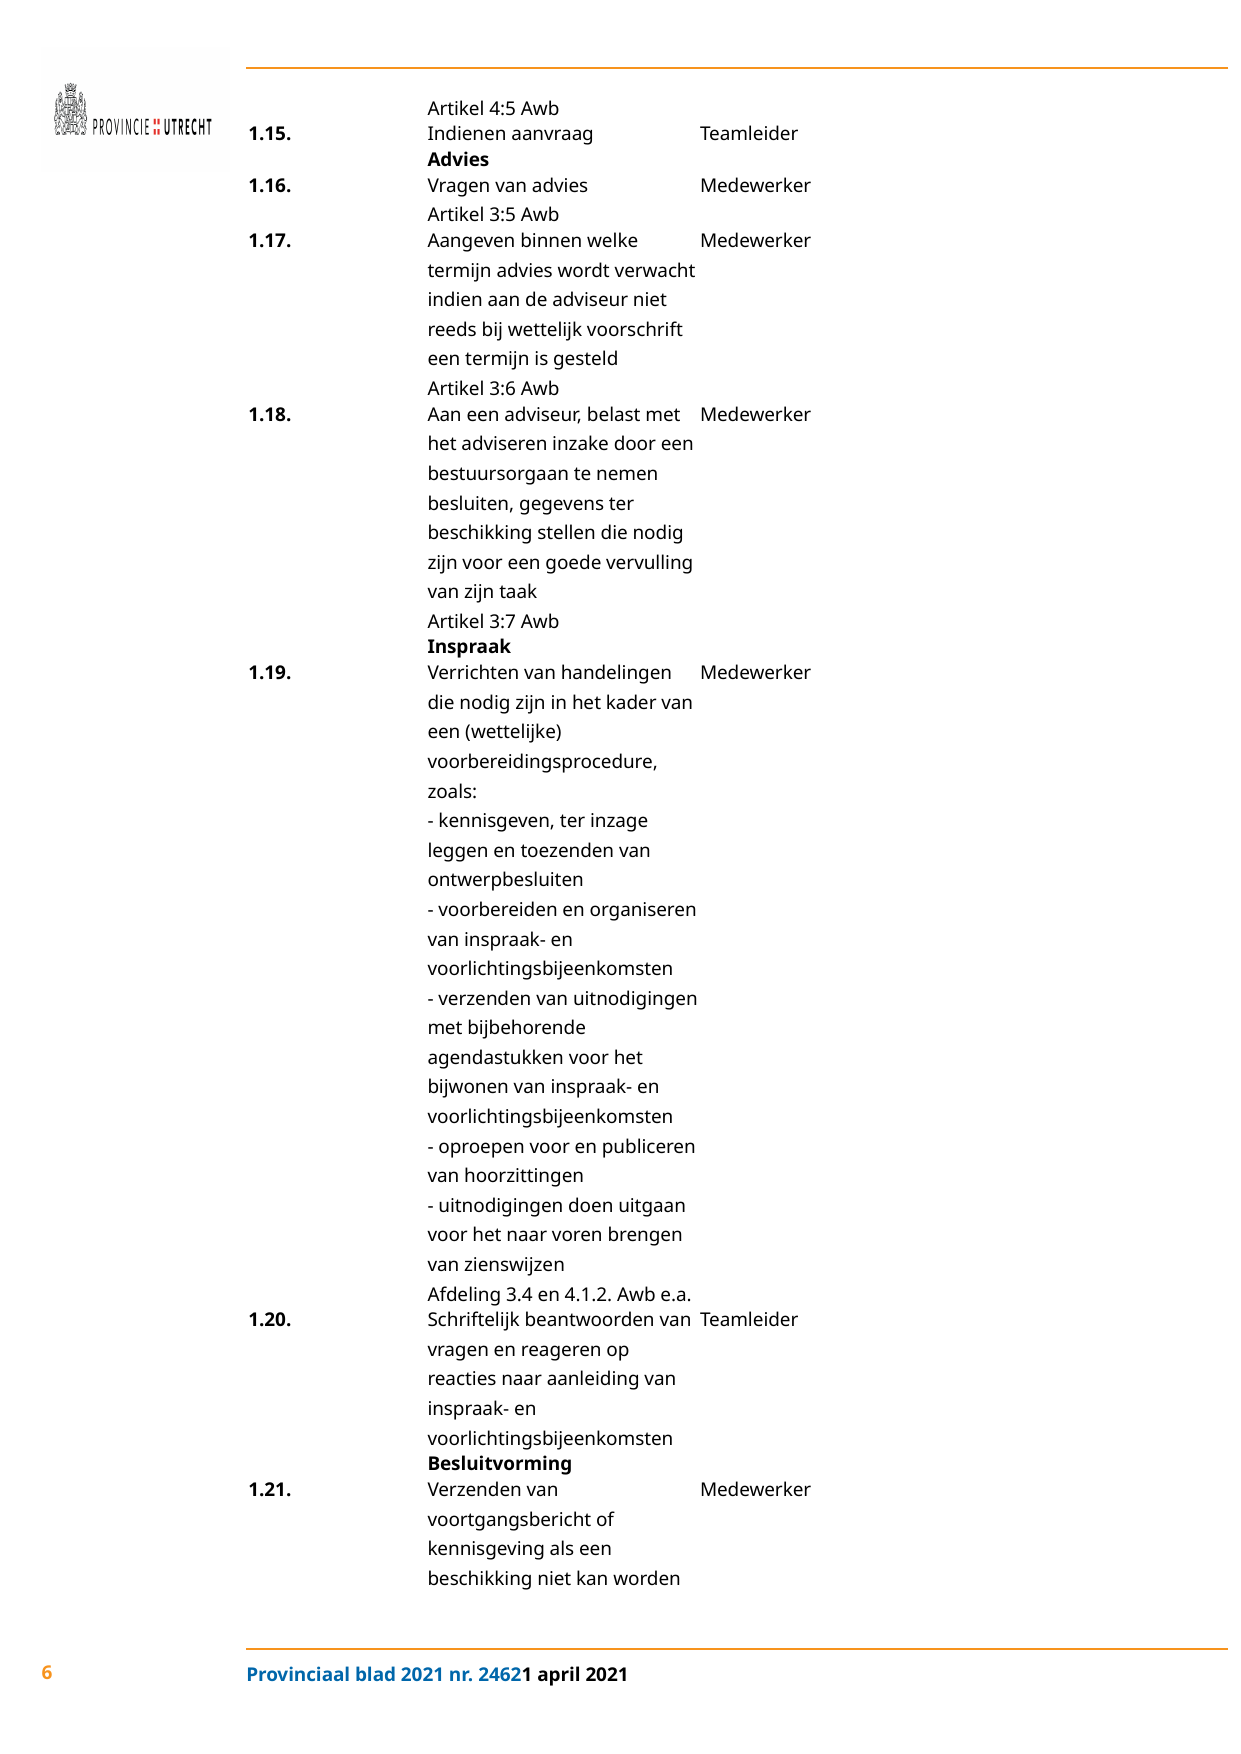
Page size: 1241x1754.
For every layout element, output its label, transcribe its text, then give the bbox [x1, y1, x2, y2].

table_cell [973, 401, 1152, 634]
table_cell Advies [427, 146, 700, 172]
table_cell [973, 634, 1152, 659]
table_cell [700, 634, 972, 659]
table_cell [973, 121, 1152, 146]
picture [41, 47, 231, 172]
table_cell 1.15. [248, 121, 427, 146]
table_cell Indienen aanvraag [427, 121, 700, 146]
table_cell Artikel 4:5 Awb [427, 95, 700, 121]
table_cell 1.18. [248, 401, 427, 634]
table_cell Medewerker [700, 227, 972, 401]
table_cell Verzenden van voortgangsbericht of kennisgeving als een beschikking niet kan worden [427, 1476, 700, 1591]
table_cell [973, 146, 1152, 172]
table_cell [700, 95, 972, 121]
table_cell Verrichten van handelingen die nodig zijn in het kader van een (wettelijke) voorbereidingsprocedure, zoals: - kennisgeven, ter inzage leggen en toezenden van ontwerpbesluiten - voorbereiden en organiseren van inspraak- en voorlichtingsbijeenkomsten - verzenden van uitnodigingen met bijbehorende agendastukken voor het bijwonen van inspraak- en voorlichtingsbijeenkomsten - oproepen voor en publiceren van hoorzittingen - uitnodigingen doen uitgaan voor het naar voren brengen van zienswijzen Afdeling 3.4 en 4.1.2. Awb e.a. [427, 660, 700, 1306]
table_cell 1.16. [248, 172, 427, 227]
table_cell [248, 95, 427, 121]
table_cell 1.17. [248, 227, 427, 401]
table_cell Besluitvorming [427, 1451, 700, 1476]
table_cell Aangeven binnen welke termijn advies wordt verwacht indien aan de adviseur niet reeds bij wettelijk voorschrift een termijn is gesteld Artikel 3:6 Awb [427, 227, 700, 401]
table_cell Medewerker [700, 401, 972, 634]
table_cell [973, 660, 1152, 1306]
table_cell Schriftelijk beantwoorden van vragen en reageren op reacties naar aanleiding van inspraak- en voorlichtingsbijeenkomsten [427, 1306, 700, 1451]
table_cell [700, 146, 972, 172]
table_cell [973, 95, 1152, 121]
table_cell [248, 634, 427, 659]
table_cell 1.19. [248, 660, 427, 1306]
table_cell Medewerker [700, 660, 972, 1306]
table_cell [973, 172, 1152, 227]
table_cell [973, 1451, 1152, 1476]
table_cell Teamleider [700, 1306, 972, 1451]
table_cell [700, 1451, 972, 1476]
table_cell Medewerker [700, 1476, 972, 1591]
table_cell [973, 227, 1152, 401]
table_cell Teamleider [700, 121, 972, 146]
table_cell Vragen van advies Artikel 3:5 Awb [427, 172, 700, 227]
table_cell Inspraak [427, 634, 700, 659]
table_cell Medewerker [700, 172, 972, 227]
table_cell Aan een adviseur, belast met het adviseren inzake door een bestuursorgaan te nemen besluiten, gegevens ter beschikking stellen die nodig zijn voor een goede vervulling van zijn taak Artikel 3:7 Awb [427, 401, 700, 634]
table_cell [973, 1306, 1152, 1451]
table_cell 1.20. [248, 1306, 427, 1451]
table_cell [973, 1476, 1152, 1591]
table_cell [248, 146, 427, 172]
table_cell 1.21. [248, 1476, 427, 1591]
table_cell [248, 1451, 427, 1476]
